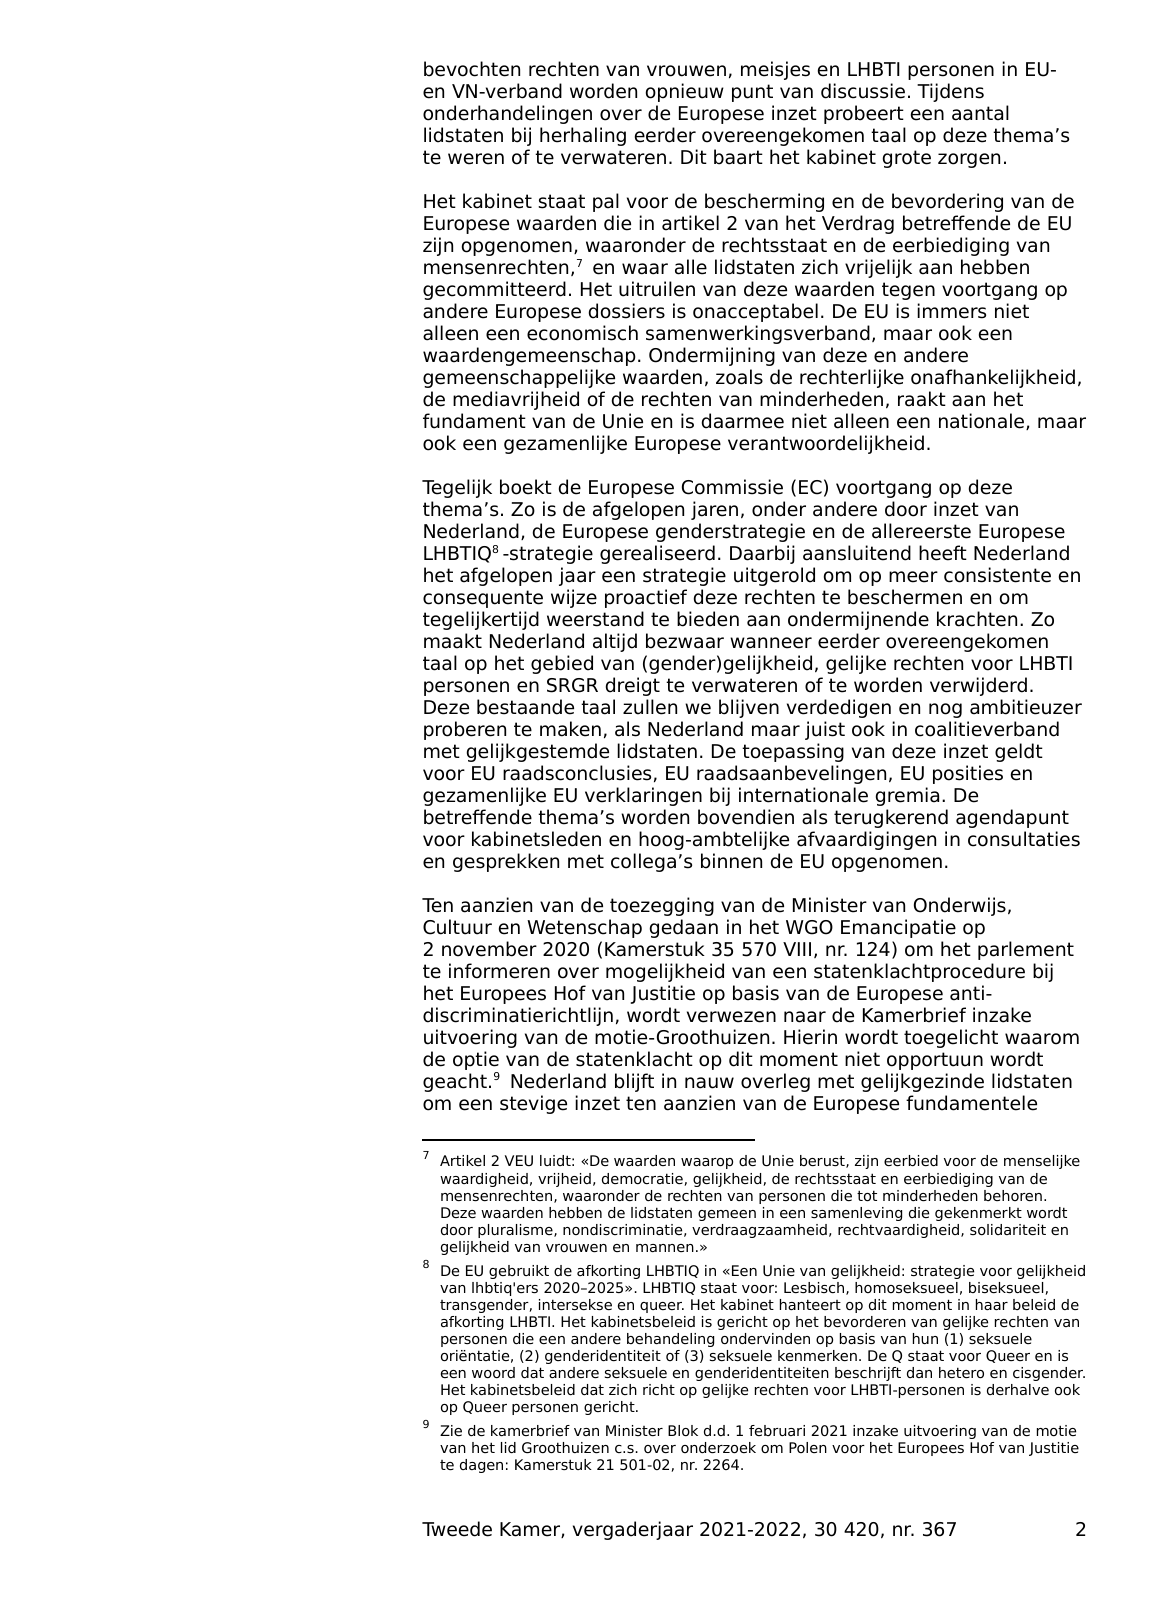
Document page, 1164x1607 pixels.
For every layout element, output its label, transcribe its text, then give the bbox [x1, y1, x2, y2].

text Artikel 2 VEU luidt: «De waarden waarop de Unie berust, zijn eerbied voor de menselijke waardigheid, vrijheid, democratie, gelijkheid, de rechtsstaat en eerbiediging van de mensenrechten, waaronder de rechten van personen die tot minderheden behoren. Deze waarden hebben de lidstaten gemeen in een samenleving die gekenmerkt wordt door pluralisme, nondiscriminatie, verdraagzaamheid, rechtvaardigheid, solidariteit en gelijkheid van vrouwen en mannen.» [422, 1149, 1087, 1256]
text Het kabinet staat pal voor de bescherming en de bevordering van de Europese waarden die in artikel 2 van het Verdrag betreffende de EU zijn opgenomen, waaronder de rechtsstaat en de eerbiediging van mensenrechten, en waar alle lidstaten zich vrijelijk aan hebben gecommitteerd. Het uitruilen van deze waarden tegen voortgang op andere Europese dossiers is onacceptabel. De EU is immers niet alleen een economisch samenwerkingsverband, maar ook een waardengemeenschap. Ondermijning van deze en andere gemeenschappelijke waarden, zoals de rechterlijke onafhankelijkheid, de mediavrijheid of de rechten van minderheden, raakt aan het fundament van de Unie en is daarmee niet alleen een nationale, maar ook een gezamenlijke Europese verantwoordelijkheid. [422, 191, 1087, 455]
text Ten aanzien van de toezegging van de Minister van Onderwijs, Cultuur en Wetenschap gedaan in het WGO Emancipatie op 2 november 2020 (Kamerstuk 35 570 VIII, nr. 124) om het parlement te informeren over mogelijkheid van een statenklachtprocedure bij het Europees Hof van Justitie op basis van de Europese anti-discriminatierichtlijn, wordt verwezen naar de Kamerbrief inzake uitvoering van de motie-Groothuizen. Hierin wordt toegelicht waarom de optie van de statenklacht op dit moment niet opportuun wordt geacht. Nederland blijft in nauw overleg met gelijkgezinde lidstaten om een stevige inzet ten aanzien van de Europese fundamentele [422, 895, 1087, 1115]
text bevochten rechten van vrouwen, meisjes en LHBTI personen in EU- en VN-verband worden opnieuw punt van discussie. Tijdens onderhandelingen over de Europese inzet probeert een aantal lidstaten bij herhaling eerder overeengekomen taal op deze thema’s te weren of te verwateren. Dit baart het kabinet grote zorgen. [422, 59, 1087, 169]
text Zie de kamerbrief van Minister Blok d.d. 1 februari 2021 inzake uitvoering van de motie van het lid Groothuizen c.s. over onderzoek om Polen voor het Europees Hof van Justitie te dagen: Kamerstuk 21 501-02, nr. 2264. [422, 1418, 1087, 1474]
text Tegelijk boekt de Europese Commissie (EC) voortgang op deze thema’s. Zo is de afgelopen jaren, onder andere door inzet van Nederland, de Europese genderstrategie en de allereerste Europese LHBTIQ-strategie gerealiseerd. Daarbij aansluitend heeft Nederland het afgelopen jaar een strategie uitgerold om op meer consistente en consequente wijze proactief deze rechten te beschermen en om tegelijkertijd weerstand te bieden aan ondermijnende krachten. Zo maakt Nederland altijd bezwaar wanneer eerder overeengekomen taal op het gebied van (gender)gelijkheid, gelijke rechten voor LHBTI personen en SRGR dreigt te verwateren of te worden verwijderd. Deze bestaande taal zullen we blijven verdedigen en nog ambitieuzer proberen te maken, als Nederland maar juist ook in coalitieverband met gelijkgestemde lidstaten. De toepassing van deze inzet geldt voor EU raadsconclusies, EU raadsaanbevelingen, EU posities en gezamenlijke EU verklaringen bij internationale gremia. De betreffende thema’s worden bovendien als terugkerend agendapunt voor kabinetsleden en hoog-ambtelijke afvaardigingen in consultaties en gesprekken met collega’s binnen de EU opgenomen. [422, 477, 1087, 873]
text De EU gebruikt de afkorting LHBTIQ in «Een Unie van gelijkheid: strategie voor gelijkheid van lhbtiq'ers 2020–2025». LHBTIQ staat voor: Lesbisch, homoseksueel, biseksueel, transgender, intersekse en queer. Het kabinet hanteert op dit moment in haar beleid de afkorting LHBTI. Het kabinetsbeleid is gericht op het bevorderen van gelijke rechten van personen die een andere behandeling ondervinden op basis van hun (1) seksuele oriëntatie, (2) genderidentiteit of (3) seksuele kenmerken. De Q staat voor Queer en is een woord dat andere seksuele en genderidentiteiten beschrijft dan hetero en cisgender. Het kabinetsbeleid dat zich richt op gelijke rechten voor LHBTI-personen is derhalve ook op Queer personen gericht. [422, 1258, 1087, 1416]
